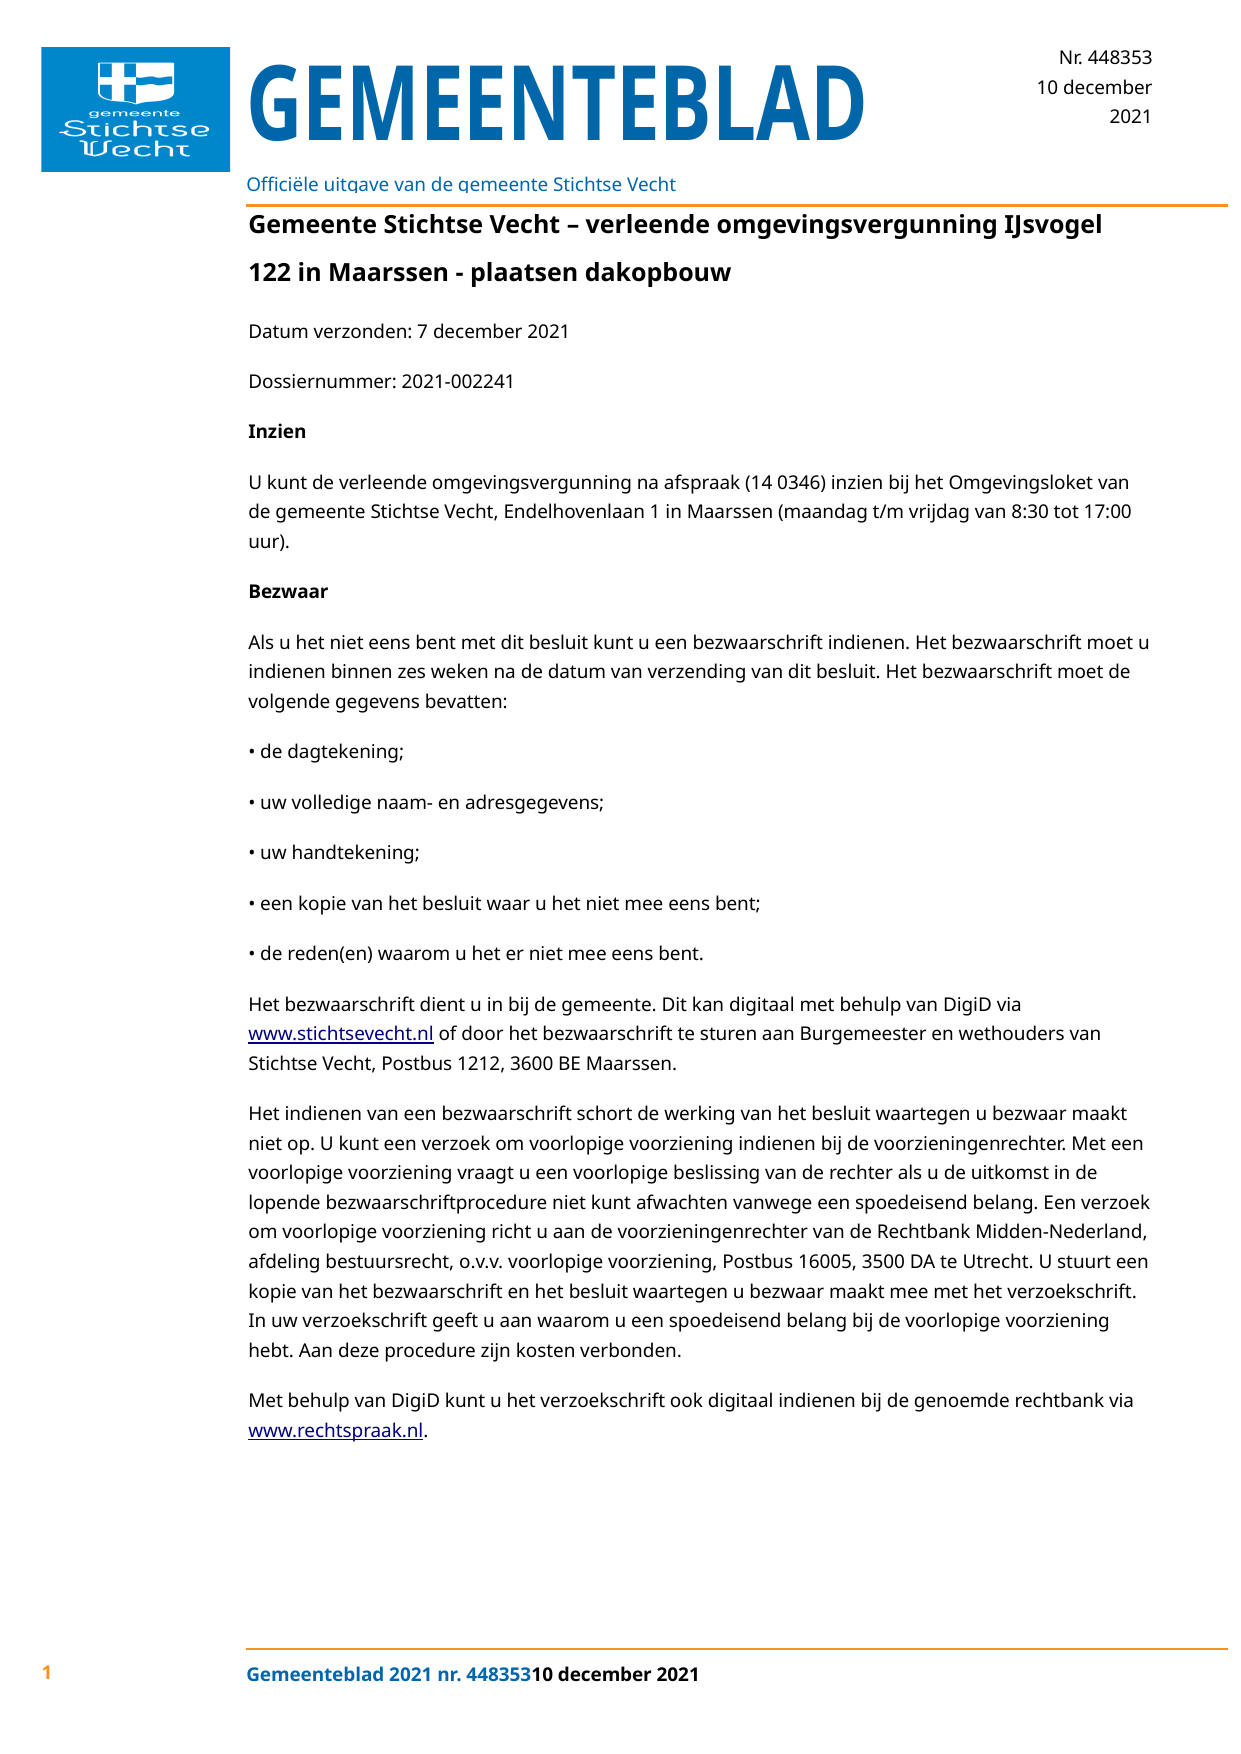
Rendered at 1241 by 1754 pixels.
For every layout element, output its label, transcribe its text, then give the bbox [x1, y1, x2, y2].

text Gemeente Stichtse Vecht – verleende omgevingsvergunning IJsvogel 122 in Maarssen - plaatsen dakopbouw [248, 207, 1152, 288]
text Met behulp van DigiD kunt u het verzoekschrift ook digitaal indienen bij de genoemde rechtbank via www.rechtspraak.nl. [248, 1387, 1152, 1443]
text • uw volledige naam- en adresgegevens; [248, 789, 1152, 815]
text Bezwaar [248, 579, 1152, 604]
text U kunt de verleende omgevingsvergunning na afspraak (14 0346) inzien bij het Omgevingsloket van de gemeente Stichtse Vecht, Endelhovenlaan 1 in Maarssen (maandag t/m vrijdag van 8:30 tot 17:00 uur). [248, 469, 1152, 554]
picture [137, 63, 174, 103]
text Dossiernummer: 2021-002241 [248, 368, 1152, 394]
text Als u het niet eens bent met dit besluit kunt u een bezwaarschrift indienen. Het bezwaarschrift moet u indienen binnen zes weken na de datum van verzending van dit besluit. Het bezwaarschrift moet de volgende gegevens bevatten: [248, 629, 1152, 714]
text Inzien [248, 419, 1152, 444]
text Het indienen van een bezwaarschrift schort de werking van het besluit waartegen u bezwaar maakt niet op. U kunt een verzoek om voorlopige voorziening indienen bij de voorzieningenrechter. Met een voorlopige voorziening vraagt u een voorlopige beslissing van de rechter als u de uitkomst in de lopende bezwaarschriftprocedure niet kunt afwachten vanwege een spoedeisend belang. Een verzoek om voorlopige voorziening richt u aan de voorzieningenrechter van de Rechtbank Midden-Nederland, afdeling bestuursrecht, o.v.v. voorlopige voorziening, Postbus 16005, 3500 DA te Utrecht. U stuurt een kopie van het bezwaarschrift en het besluit waartegen u bezwaar maakt mee met het verzoekschrift. In uw verzoekschrift geeft u aan waarom u een spoedeisend belang bij de voorlopige voorziening hebt. Aan deze procedure zijn kosten verbonden. [248, 1100, 1152, 1363]
text Het bezwaarschrift dient u in bij de gemeente. Dit kan digitaal met behulp van DigiD via www.stichtsevecht.nl of door het bezwaarschrift te sturen aan Burgemeester en wethouders van Stichtse Vecht, Postbus 1212, 3600 BE Maarssen. [248, 991, 1152, 1076]
text • de dagtekening; [248, 739, 1152, 764]
text • een kopie van het besluit waar u het niet mee eens bent; [248, 890, 1152, 916]
text • de reden(en) waarom u het er niet mee eens bent. [248, 940, 1152, 966]
picture [99, 63, 135, 101]
text • uw handtekening; [248, 839, 1152, 865]
text Datum verzonden: 7 december 2021 [248, 318, 1152, 344]
